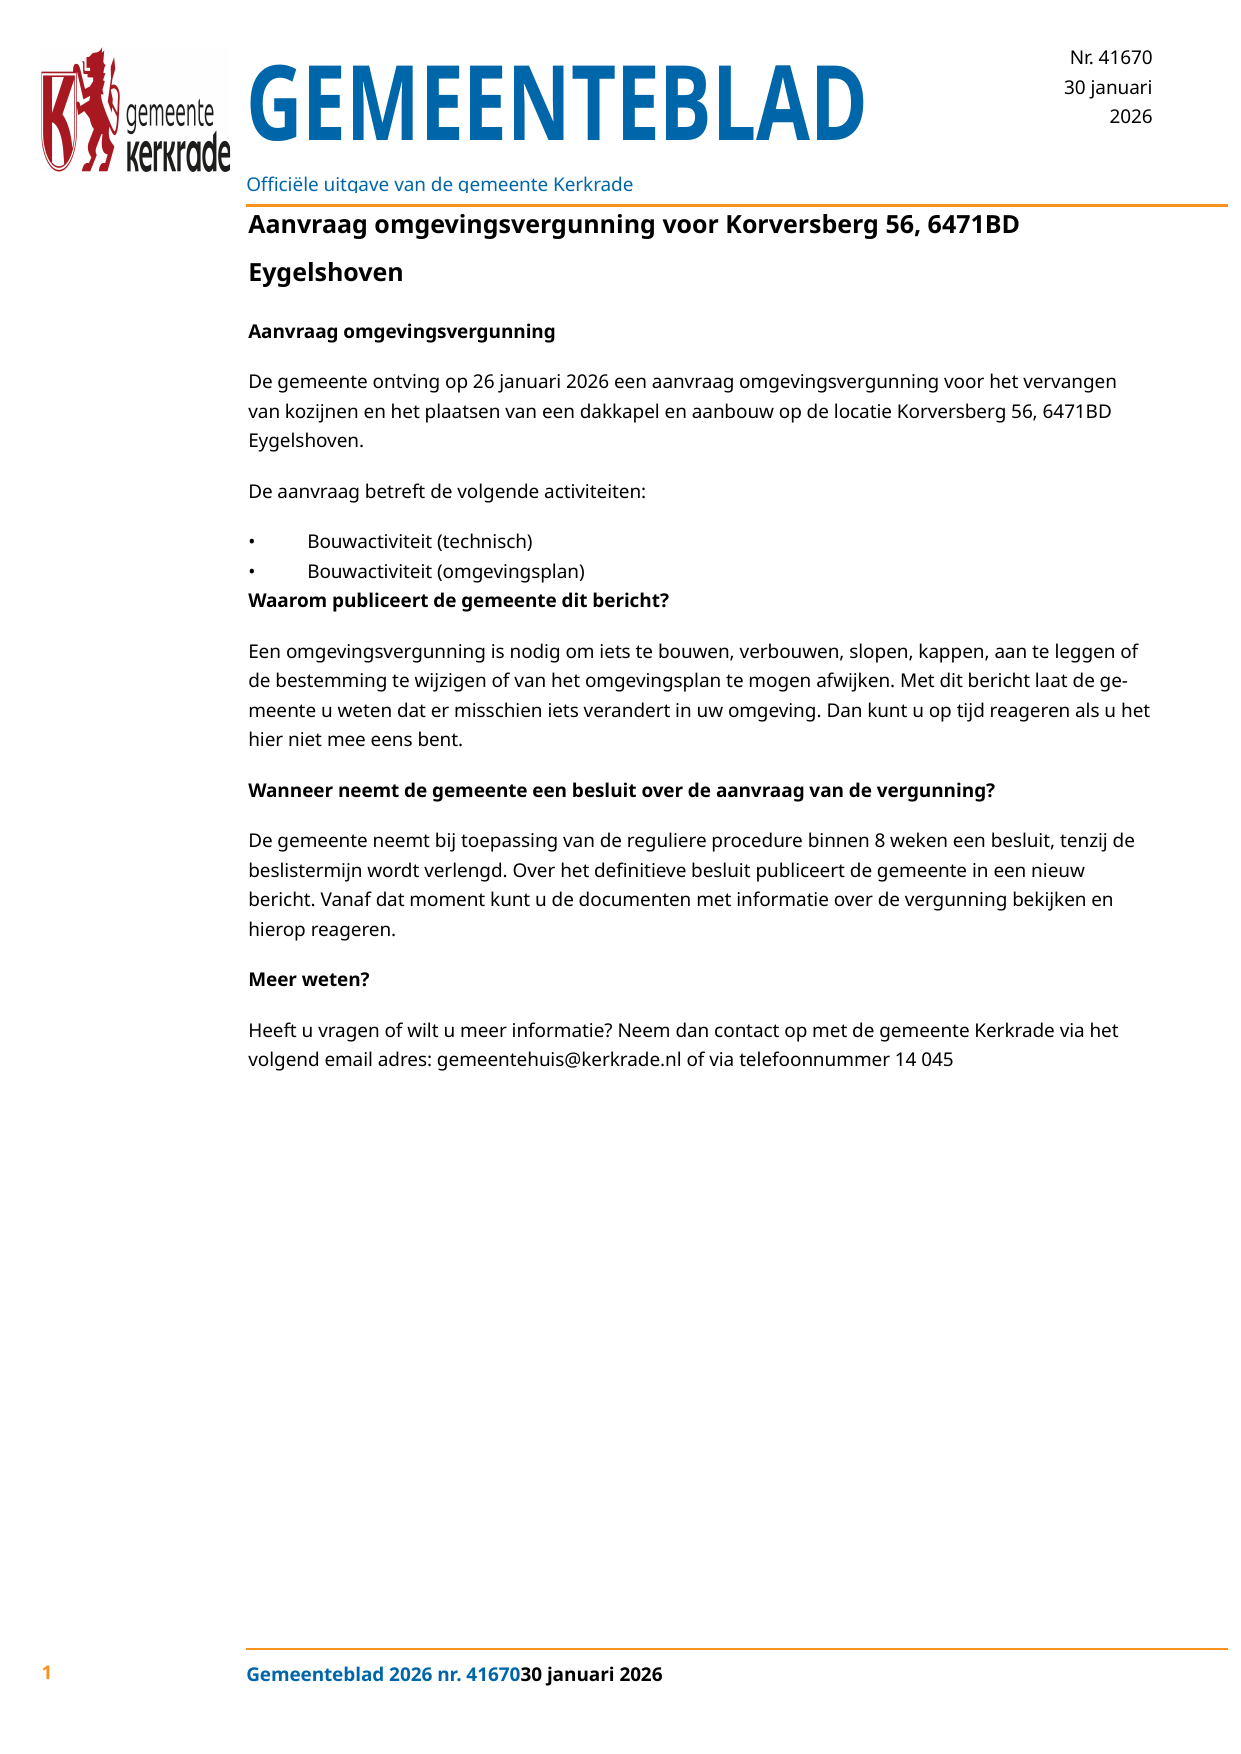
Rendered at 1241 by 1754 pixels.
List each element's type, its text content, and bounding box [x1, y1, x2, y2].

text Heeft u vragen of wilt u meer informatie? Neem dan contact op met de gemeente Kerkrade via het volgend email adres: gemeentehuis@kerkrade.nl of via telefoonnummer 14 045 [248, 1017, 1152, 1072]
text Wanneer neemt de gemeente een besluit over de aanvraag van de vergunning? [248, 777, 1152, 803]
list Bouwactiviteit (omgevingsplan) [248, 558, 1152, 584]
text Waarom publiceert de gemeente dit bericht? [248, 587, 1152, 613]
text Aanvraag omgevingsvergunning voor Korversberg 56, 6471BD Eygelshoven [248, 207, 1152, 288]
text Meer weten? [248, 967, 1152, 992]
text Een omgevingsvergunning is nodig om iets te bouwen, verbouwen, slopen, kappen, aan te leggen of de bestemming te wijzigen of van het omgevingsplan te mogen afwijken. Met dit bericht laat de ge- meente u weten dat er misschien iets verandert in uw omgeving. Dan kunt u op tijd reageren als u het hier niet mee eens bent. [248, 638, 1152, 752]
text De aanvraag betreft de volgende activiteiten: [248, 478, 1152, 504]
text Aanvraag omgevingsvergunning [248, 318, 1152, 344]
text De gemeente ontving op 26 januari 2026 een aanvraag omgevingsvergunning voor het vervangen van kozijnen en het plaatsen van een dakkapel en aanbouw op de locatie Korversberg 56, 6471BD Eygelshoven. [248, 368, 1152, 453]
list Bouwactiviteit (technisch) [248, 528, 1152, 554]
text De gemeente neemt bij toepassing van de reguliere procedure binnen 8 weken een besluit, tenzij de beslistermijn wordt verlengd. Over het definitieve besluit publiceert de gemeente in een nieuw bericht. Vanaf dat moment kunt u de documenten met informatie over de vergunning bekijken en hierop reageren. [248, 827, 1152, 942]
picture [41, 47, 231, 172]
